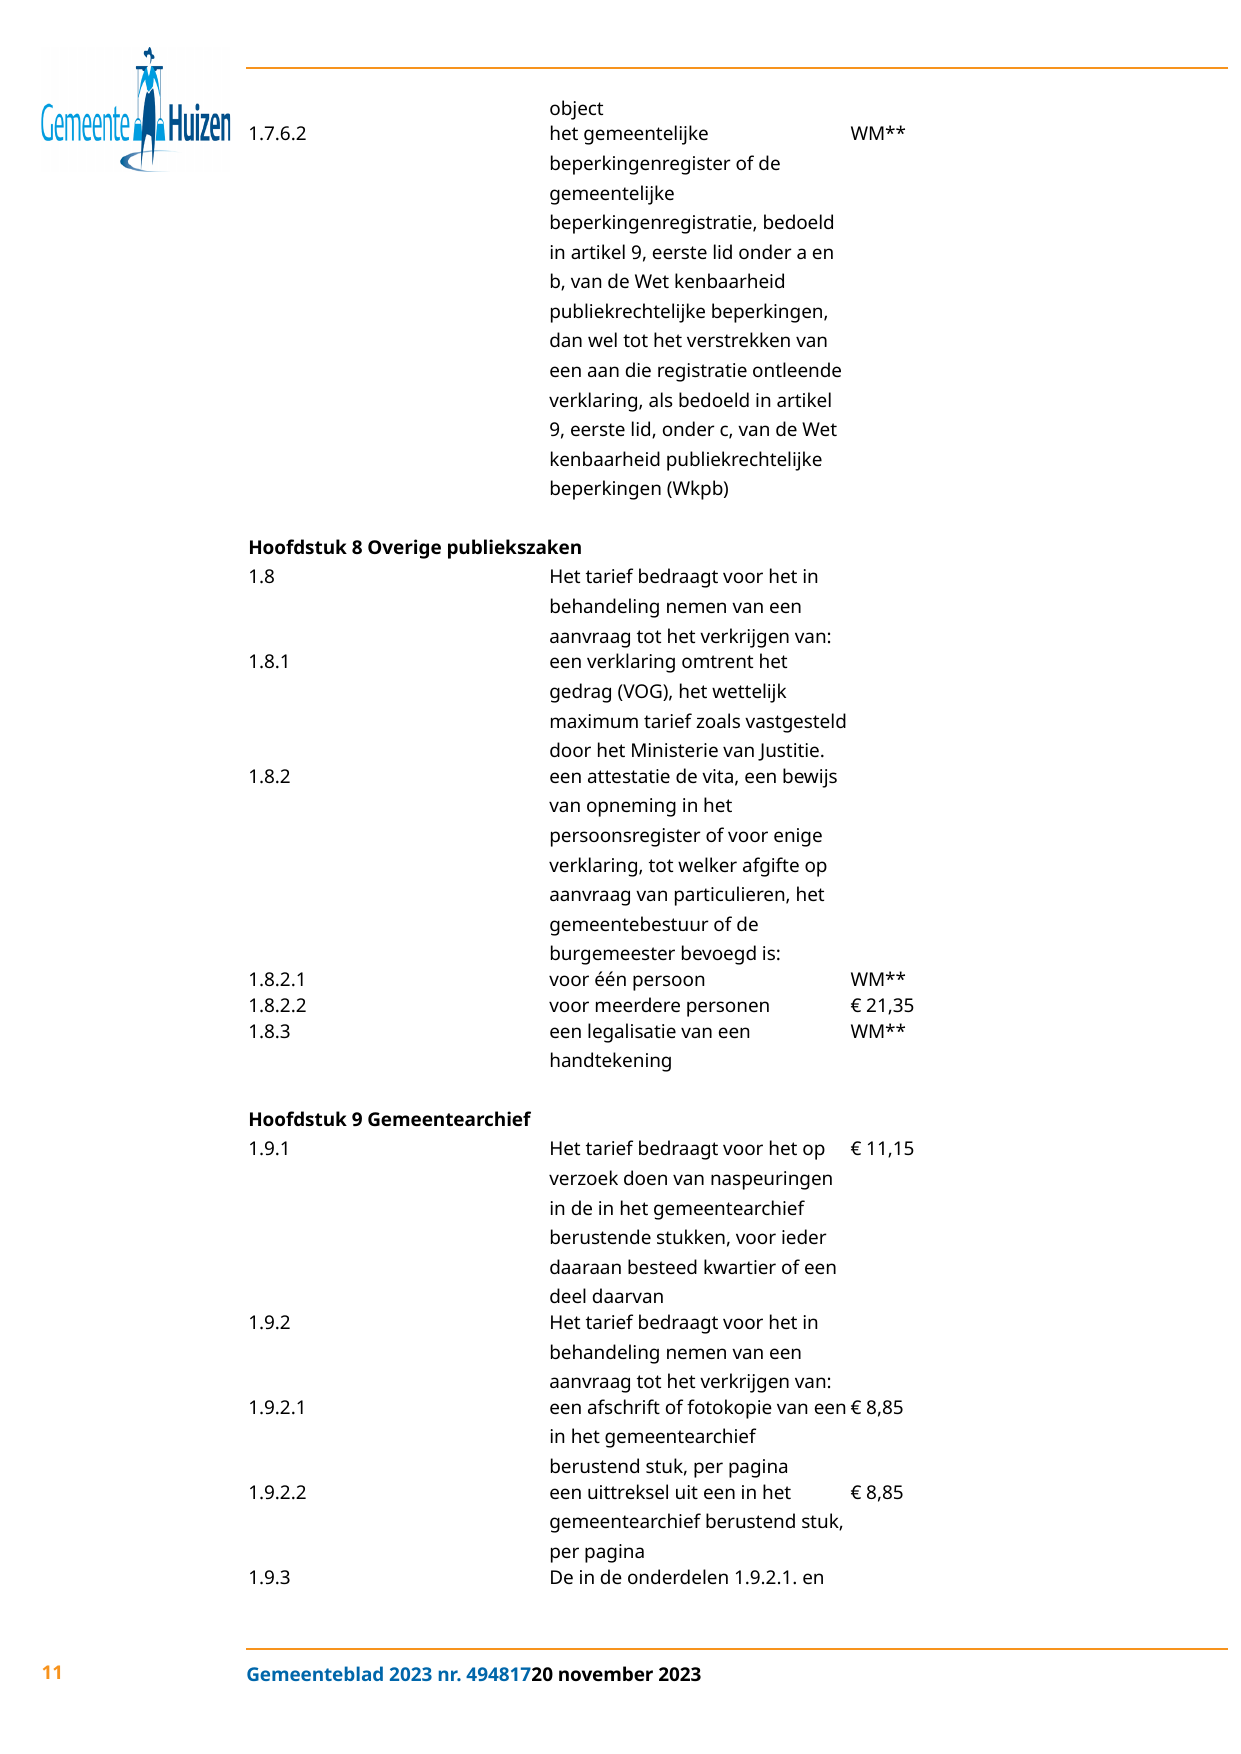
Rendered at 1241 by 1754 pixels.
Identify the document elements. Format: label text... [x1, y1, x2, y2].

table_cell € 8,85 [850, 1479, 1152, 1564]
table_header € 11,15 [850, 1136, 1152, 1309]
table_cell 1.7.6.2 [248, 121, 549, 501]
table_cell 1.8.2.1 [248, 966, 549, 992]
table_header 1.9.1 [248, 1136, 549, 1309]
table_header Het tarief bedraagt voor het in behandeling nemen van een aanvraag tot het verkrijgen van: [549, 564, 850, 649]
table_cell [850, 1309, 1152, 1394]
table_header 1.8 [248, 564, 549, 649]
table_cell WM** [850, 121, 1152, 501]
table_cell voor één persoon [549, 966, 850, 992]
text Hoofdstuk 8 Overige publiekszaken [248, 534, 1152, 560]
table_cell [850, 1564, 1152, 1590]
table_cell De in de onderdelen 1.9.2.1. en [549, 1564, 850, 1590]
table_cell 1.9.2 [248, 1309, 549, 1394]
table_cell voor meerdere personen [549, 992, 850, 1018]
table_cell een afschrift of fotokopie van een in het gemeentearchief berustend stuk, per pagina [549, 1394, 850, 1479]
table_cell WM** [850, 1018, 1152, 1073]
table_cell een legalisatie van een handtekening [549, 1018, 850, 1073]
table_cell Het tarief bedraagt voor het in behandeling nemen van een aanvraag tot het verkrijgen van: [549, 1309, 850, 1394]
table_cell 1.8.1 [248, 649, 549, 763]
table_cell WM** [850, 966, 1152, 992]
table_cell [850, 649, 1152, 763]
table_cell 1.9.3 [248, 1564, 549, 1590]
table_cell € 8,85 [850, 1394, 1152, 1479]
table_header [850, 564, 1152, 649]
table_cell object [549, 95, 850, 121]
table_cell [248, 95, 549, 121]
table_header Het tarief bedraagt voor het op verzoek doen van naspeuringen in de in het gemeentearchief berustende stukken, voor ieder daaraan besteed kwartier of een deel daarvan [549, 1136, 850, 1309]
table_cell 1.8.2 [248, 763, 549, 966]
table_cell een uittreksel uit een in het gemeentearchief berustend stuk, per pagina [549, 1479, 850, 1564]
text Hoofdstuk 9 Gemeentearchief [248, 1106, 1152, 1132]
table_cell [850, 763, 1152, 966]
table_cell [850, 95, 1152, 121]
table_cell een verklaring omtrent het gedrag (VOG), het wettelijk maximum tarief zoals vastgesteld door het Ministerie van Justitie. [549, 649, 850, 763]
table_cell € 21,35 [850, 992, 1152, 1018]
table_cell het gemeentelijke beperkingenregister of de gemeentelijke beperkingenregistratie, bedoeld in artikel 9, eerste lid onder a en b, van de Wet kenbaarheid publiekrechtelijke beperkingen, dan wel tot het verstrekken van een aan die registratie ontleende verklaring, als bedoeld in artikel 9, eerste lid, onder c, van de Wet kenbaarheid publiekrechtelijke beperkingen (Wkpb) [549, 121, 850, 501]
table_cell 1.9.2.1 [248, 1394, 549, 1479]
table_cell 1.8.2.2 [248, 992, 549, 1018]
table_cell een attestatie de vita, een bewijs van opneming in het persoonsregister of voor enige verklaring, tot welker afgifte op aanvraag van particulieren, het gemeentebestuur of de burgemeester bevoegd is: [549, 763, 850, 966]
table_cell 1.8.3 [248, 1018, 549, 1073]
table_cell 1.9.2.2 [248, 1479, 549, 1564]
picture [41, 47, 231, 172]
